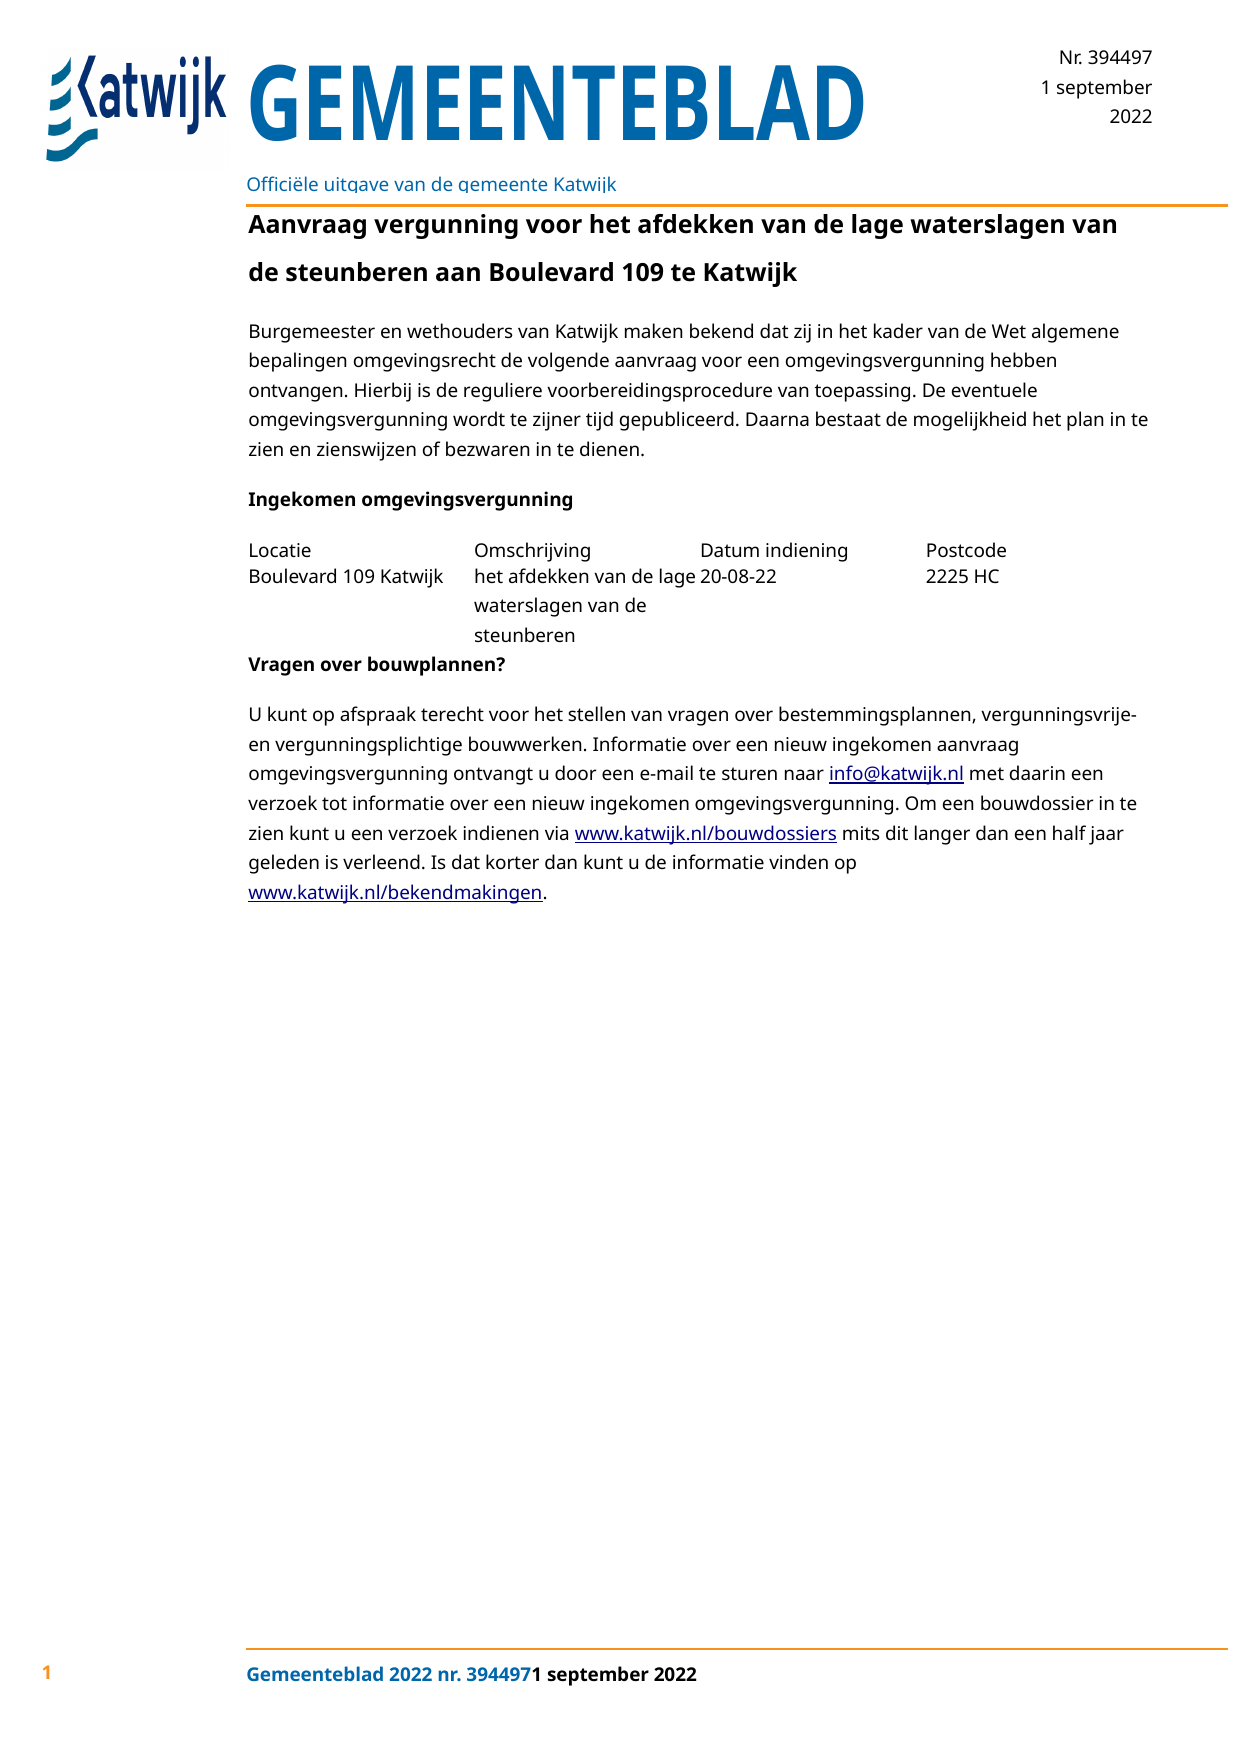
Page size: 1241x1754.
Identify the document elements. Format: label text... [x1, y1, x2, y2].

table_cell 20-08-22 [700, 563, 926, 648]
table_cell het afdekken van de lage waterslagen van de steunberen [474, 563, 700, 648]
text Burgemeester en wethouders van Katwijk maken bekend dat zij in het kader van de Wet algemene bepalingen omgevingsrecht de volgende aanvraag voor een omgevingsvergunning hebben ontvangen. Hierbij is de reguliere voorbereidingsprocedure van toepassing. De eventuele omgevingsvergunning wordt te zijner tijd gepubliceerd. Daarna bestaat de mogelijkheid het plan in te zien en zienswijzen of bezwaren in te dienen. [248, 318, 1152, 462]
text Vragen over bouwplannen? [248, 651, 1152, 677]
table_header Postcode [926, 537, 1152, 563]
text U kunt op afspraak terecht voor het stellen van vragen over bestemmingsplannen, vergunningsvrije- en vergunningsplichtige bouwwerken. Informatie over een nieuw ingekomen aanvraag omgevingsvergunning ontvangt u door een e-mail te sturen naar info@katwijk.nl met daarin een verzoek tot informatie over een nieuw ingekomen omgevingsvergunning. Om een bouwdossier in te zien kunt u een verzoek indienen via www.katwijk.nl/bouwdossiers mits dit langer dan een half jaar geleden is verleend. Is dat korter dan kunt u de informatie vinden op www.katwijk.nl/bekendmakingen. [248, 701, 1152, 905]
table_header Datum indiening [700, 537, 926, 563]
table_header Omschrijving [474, 537, 700, 563]
text Aanvraag vergunning voor het afdekken van de lage waterslagen van de steunberen aan Boulevard 109 te Katwijk [248, 207, 1152, 288]
text Ingekomen omgevingsvergunning [248, 487, 1152, 512]
table_cell Boulevard 109 Katwijk [248, 563, 474, 648]
table_cell 2225 HC [926, 563, 1152, 648]
picture [41, 47, 231, 172]
table_header Locatie [248, 537, 474, 563]
